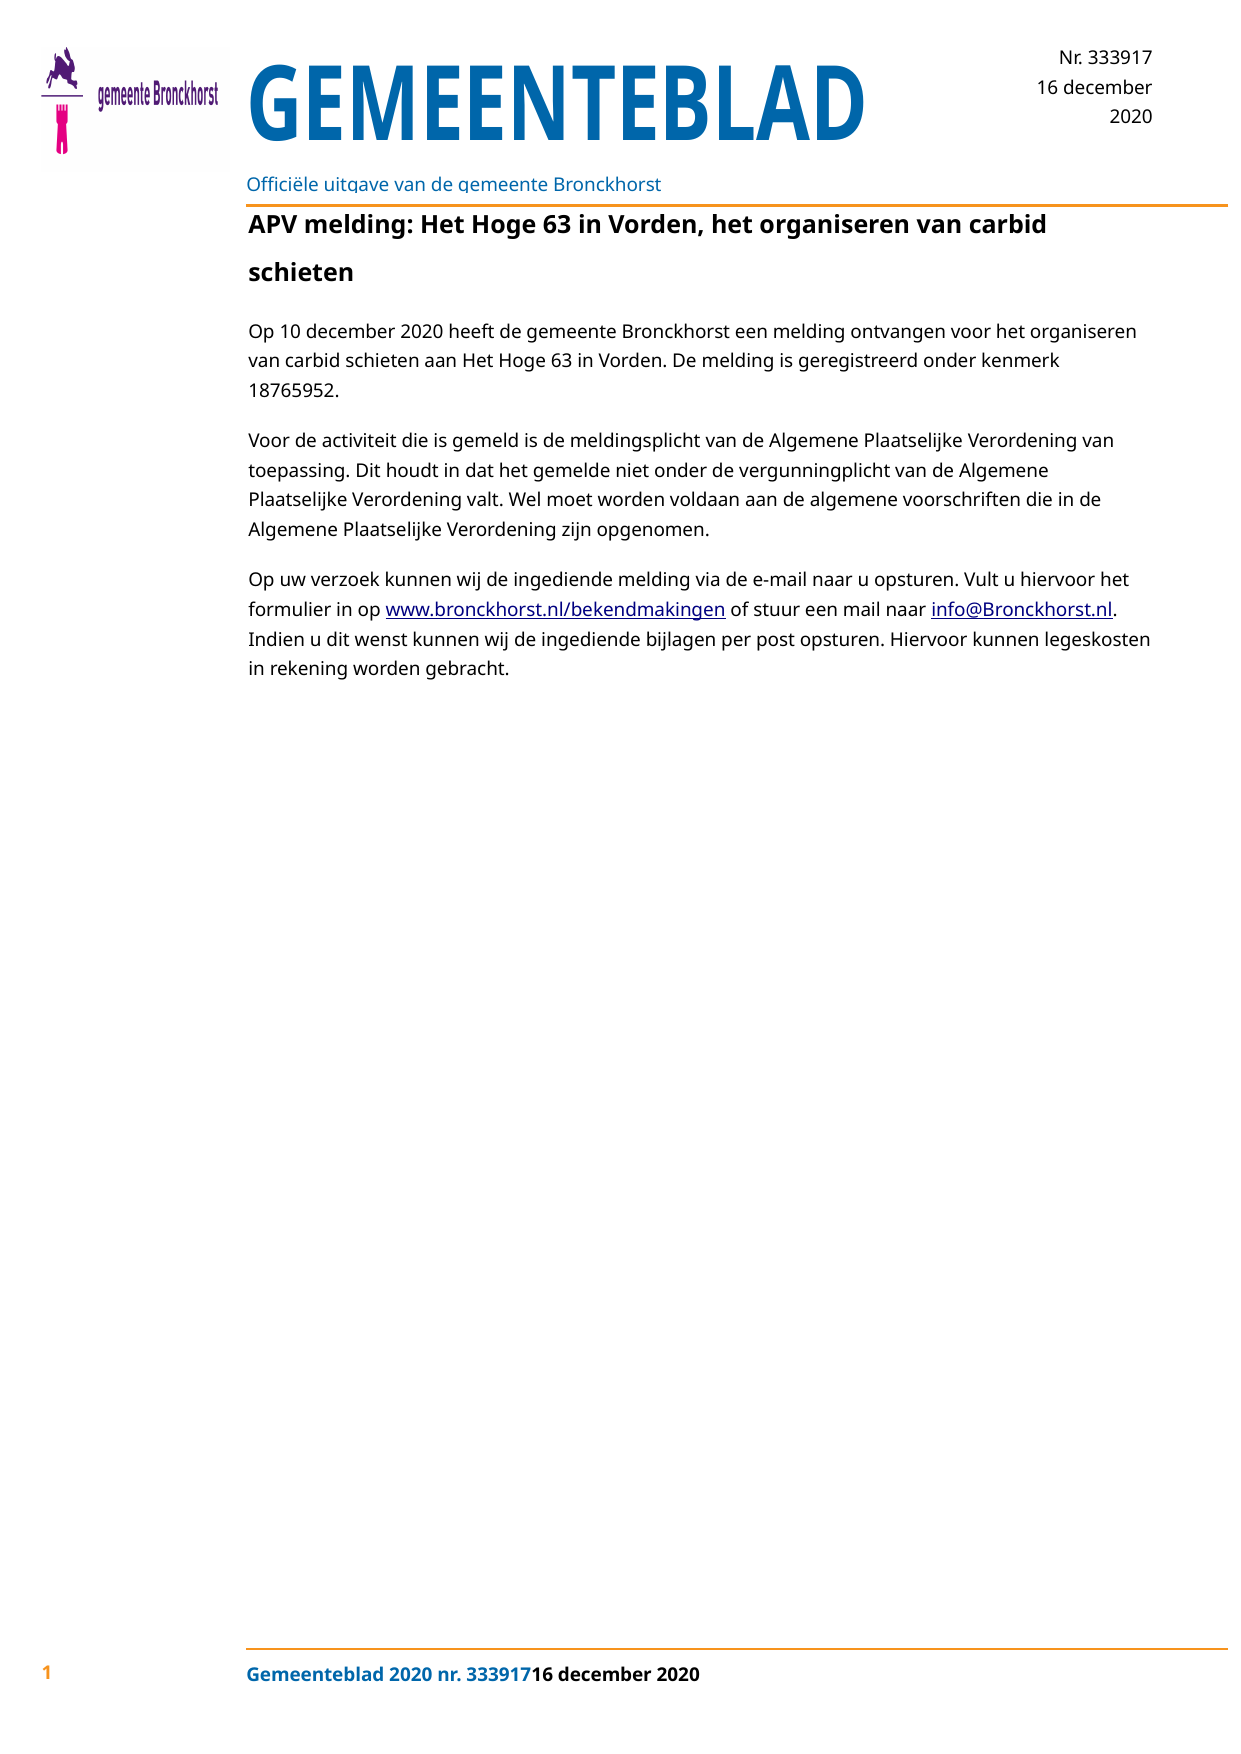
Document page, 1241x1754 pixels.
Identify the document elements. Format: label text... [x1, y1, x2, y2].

text APV melding: Het Hoge 63 in Vorden, het organiseren van carbid schieten [248, 207, 1152, 288]
text Op uw verzoek kunnen wij de ingediende melding via de e-mail naar u opsturen. Vult u hiervoor het formulier in op www.bronckhorst.nl/bekendmakingen of stuur een mail naar info@Bronckhorst.nl. Indien u dit wenst kunnen wij de ingediende bijlagen per post opsturen. Hiervoor kunnen legeskosten in rekening worden gebracht. [248, 567, 1152, 681]
picture [41, 47, 231, 172]
text Op 10 december 2020 heeft de gemeente Bronckhorst een melding ontvangen voor het organiseren van carbid schieten aan Het Hoge 63 in Vorden. De melding is geregistreerd onder kenmerk 18765952. [248, 318, 1152, 403]
text Voor de activiteit die is gemeld is de meldingsplicht van de Algemene Plaatselijke Verordening van toepassing. Dit houdt in dat het gemelde niet onder de vergunningplicht van de Algemene Plaatselijke Verordening valt. Wel moet worden voldaan aan de algemene voorschriften die in de Algemene Plaatselijke Verordening zijn opgenomen. [248, 427, 1152, 542]
